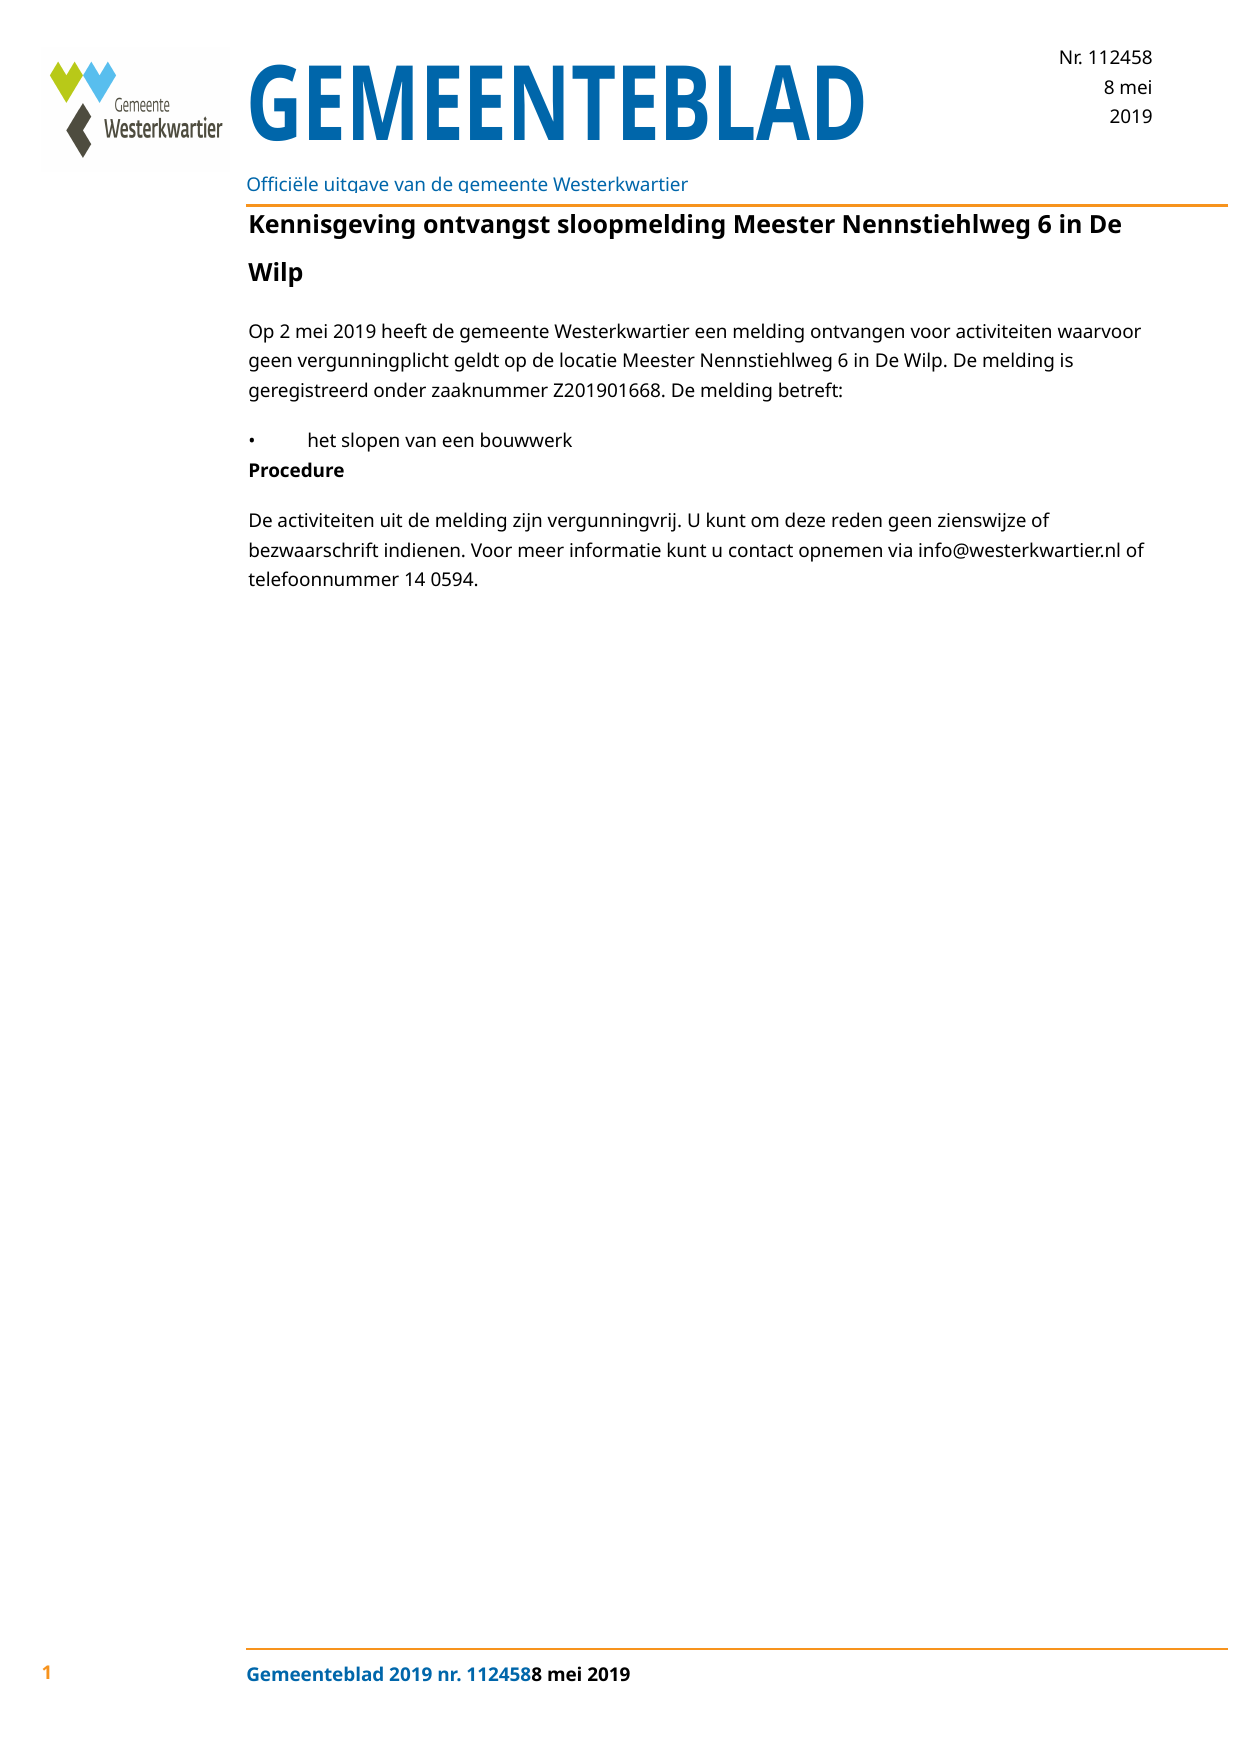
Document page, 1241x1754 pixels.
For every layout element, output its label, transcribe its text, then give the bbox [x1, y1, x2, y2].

list het slopen van een bouwwerk [248, 427, 1152, 453]
text De activiteiten uit de melding zijn vergunningvrij. U kunt om deze reden geen zienswijze of bezwaarschrift indienen. Voor meer informatie kunt u contact opnemen via info@westerkwartier.nl of telefoonnummer 14 0594. [248, 507, 1152, 592]
text Op 2 mei 2019 heeft de gemeente Westerkwartier een melding ontvangen voor activiteiten waarvoor geen vergunningplicht geldt op de locatie Meester Nennstiehlweg 6 in De Wilp. De melding is geregistreerd onder zaaknummer Z201901668. De melding betreft: [248, 318, 1152, 403]
text Kennisgeving ontvangst sloopmelding Meester Nennstiehlweg 6 in De Wilp [248, 207, 1152, 288]
picture [41, 47, 231, 172]
text Procedure [248, 457, 1152, 483]
